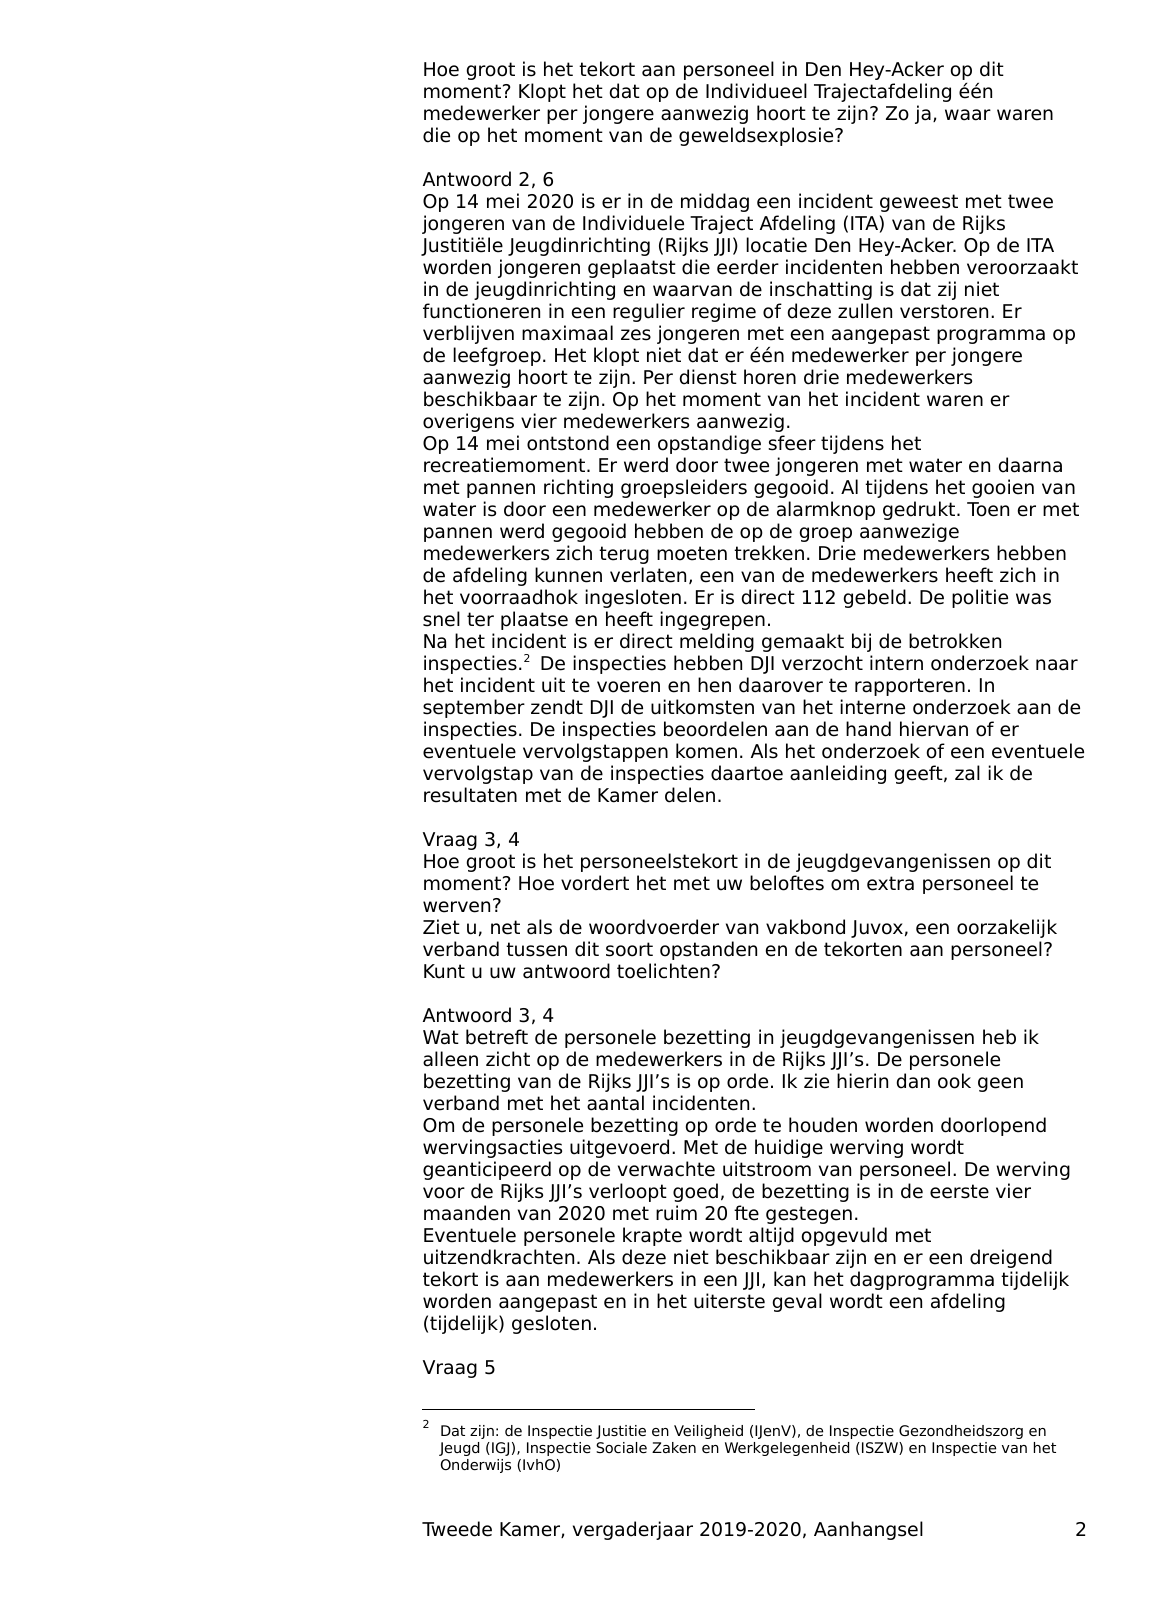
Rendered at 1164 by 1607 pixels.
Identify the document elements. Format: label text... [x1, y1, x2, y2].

text Antwoord 3, 4 [422, 1005, 1087, 1027]
text Antwoord 2, 6 [422, 169, 1087, 191]
text Wat betreft de personele bezetting in jeugdgevangenissen heb ik alleen zicht op de medewerkers in de Rijks JJI’s. De personele bezetting van de Rijks JJI’s is op orde. Ik zie hierin dan ook geen verband met het aantal incidenten. [422, 1027, 1087, 1115]
text Na het incident is er direct melding gemaakt bij de betrokken inspecties. De inspecties hebben DJI verzocht intern onderzoek naar het incident uit te voeren en hen daarover te rapporteren. In september zendt DJI de uitkomsten van het interne onderzoek aan de inspecties. De inspecties beoordelen aan de hand hiervan of er eventuele vervolgstappen komen. Als het onderzoek of een eventuele vervolgstap van de inspecties daartoe aanleiding geeft, zal ik de resultaten met de Kamer delen. [422, 631, 1087, 807]
text Dat zijn: de Inspectie Justitie en Veiligheid (IJenV), de Inspectie Gezondheidszorg en Jeugd (IGJ), Inspectie Sociale Zaken en Werkgelegenheid (ISZW) en Inspectie van het Onderwijs (IvhO) [422, 1418, 1087, 1474]
text Vraag 3, 4 [422, 829, 1087, 851]
text Hoe groot is het personeelstekort in de jeugdgevangenissen op dit moment? Hoe vordert het met uw beloftes om extra personeel te werven? [422, 851, 1087, 917]
text Om de personele bezetting op orde te houden worden doorlopend wervingsacties uitgevoerd. Met de huidige werving wordt geanticipeerd op de verwachte uitstroom van personeel. De werving voor de Rijks JJI’s verloopt goed, de bezetting is in de eerste vier maanden van 2020 met ruim 20 fte gestegen. [422, 1115, 1087, 1224]
text Op 14 mei ontstond een opstandige sfeer tijdens het recreatiemoment. Er werd door twee jongeren met water en daarna met pannen richting groepsleiders gegooid. Al tijdens het gooien van water is door een medewerker op de alarmknop gedrukt. Toen er met pannen werd gegooid hebben de op de groep aanwezige medewerkers zich terug moeten trekken. Drie medewerkers hebben de afdeling kunnen verlaten, een van de medewerkers heeft zich in het voorraadhok ingesloten. Er is direct 112 gebeld. De politie was snel ter plaatse en heeft ingegrepen. [422, 433, 1087, 631]
text Eventuele personele krapte wordt altijd opgevuld met uitzendkrachten. Als deze niet beschikbaar zijn en er een dreigend tekort is aan medewerkers in een JJI, kan het dagprogramma tijdelijk worden aangepast en in het uiterste geval wordt een afdeling (tijdelijk) gesloten. [422, 1224, 1087, 1334]
text Hoe groot is het tekort aan personeel in Den Hey-Acker op dit moment? Klopt het dat op de Individueel Trajectafdeling één medewerker per jongere aanwezig hoort te zijn? Zo ja, waar waren die op het moment van de geweldsexplosie? [422, 59, 1087, 147]
text Ziet u, net als de woordvoerder van vakbond Juvox, een oorzakelijk verband tussen dit soort opstanden en de tekorten aan personeel? Kunt u uw antwoord toelichten? [422, 917, 1087, 983]
text Vraag 5 [422, 1357, 1087, 1379]
text Op 14 mei 2020 is er in de middag een incident geweest met twee jongeren van de Individuele Traject Afdeling (ITA) van de Rijks Justitiële Jeugdinrichting (Rijks JJI) locatie Den Hey-Acker. Op de ITA worden jongeren geplaatst die eerder incidenten hebben veroorzaakt in de jeugdinrichting en waarvan de inschatting is dat zij niet functioneren in een regulier regime of deze zullen verstoren. Er verblijven maximaal zes jongeren met een aangepast programma op de leefgroep. Het klopt niet dat er één medewerker per jongere aanwezig hoort te zijn. Per dienst horen drie medewerkers beschikbaar te zijn. Op het moment van het incident waren er overigens vier medewerkers aanwezig. [422, 191, 1087, 433]
